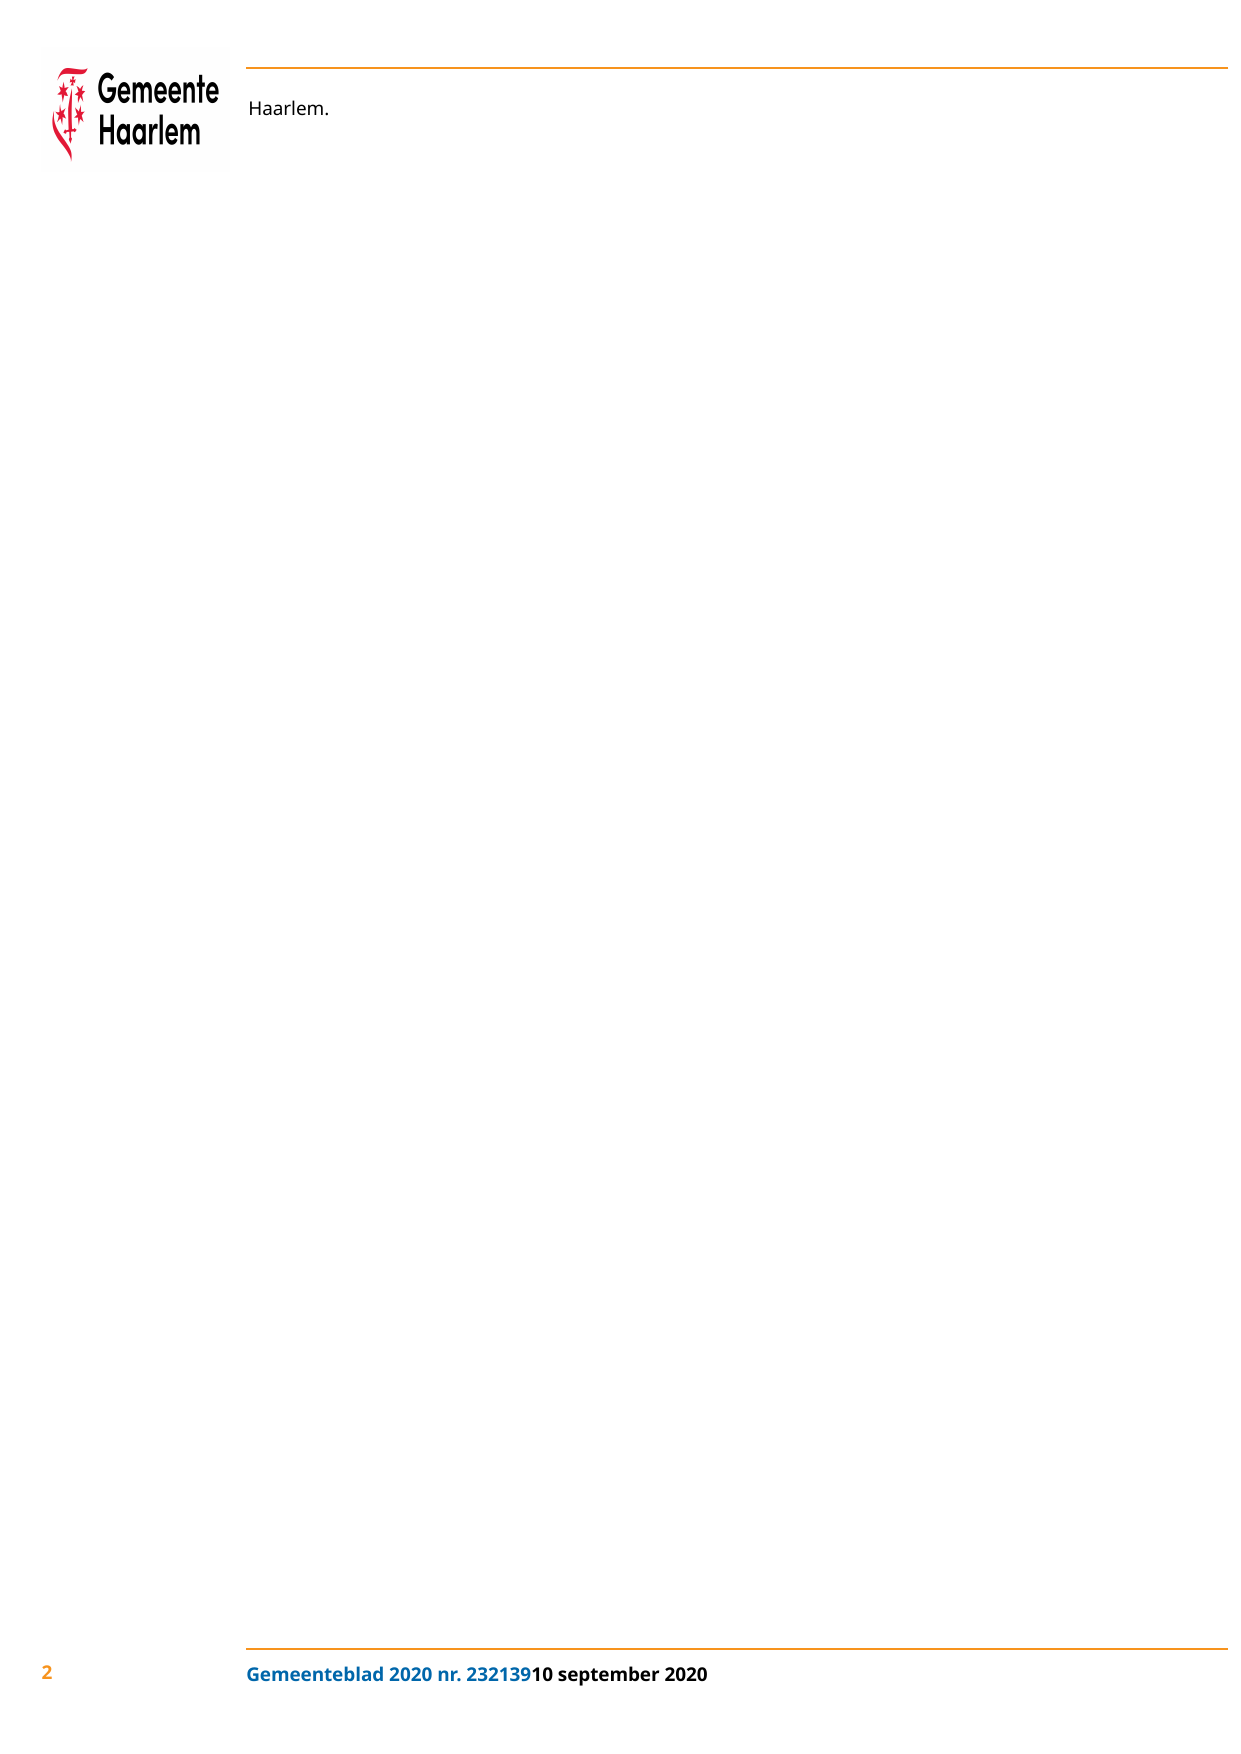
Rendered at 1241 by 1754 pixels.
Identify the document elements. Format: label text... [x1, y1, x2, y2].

picture [41, 47, 231, 172]
text Haarlem. [248, 95, 1152, 121]
